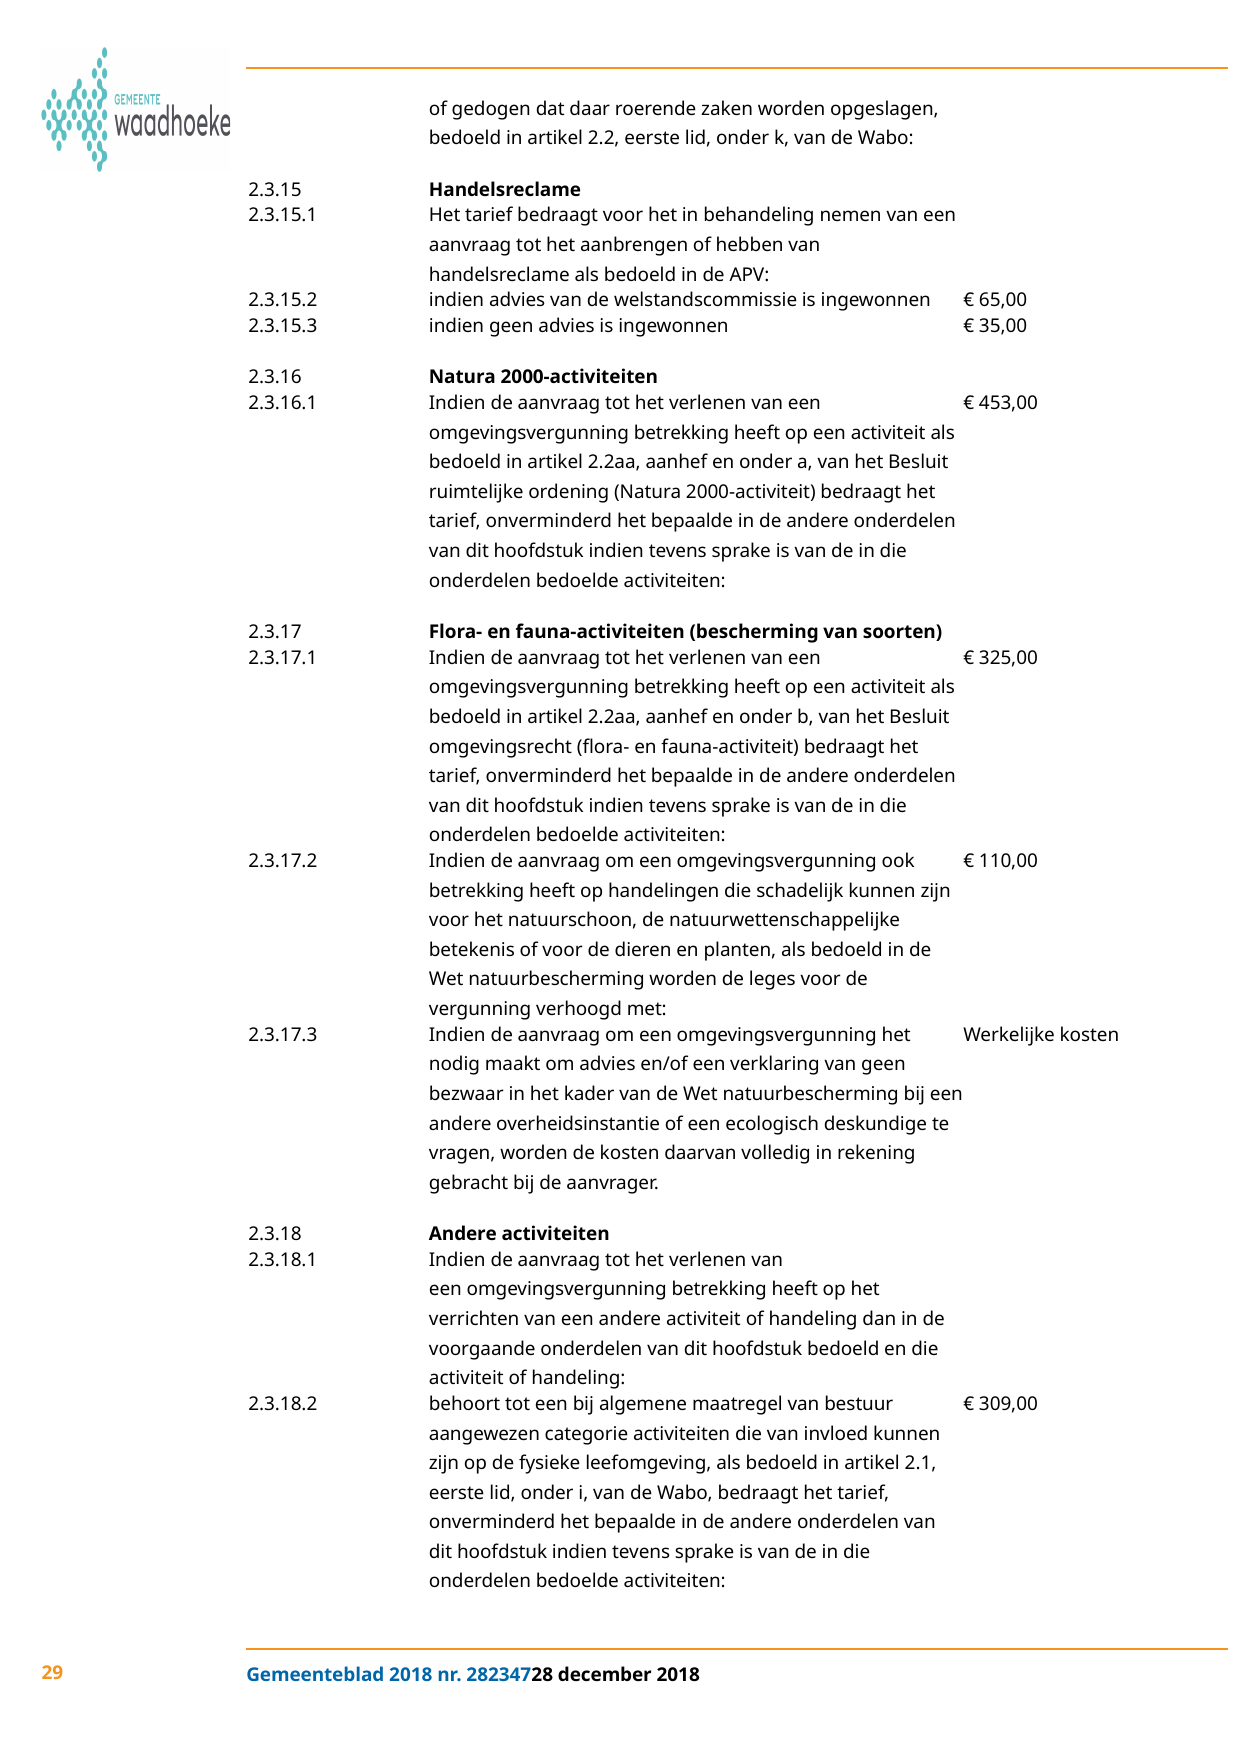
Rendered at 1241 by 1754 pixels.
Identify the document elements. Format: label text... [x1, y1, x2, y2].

table_cell 2.3.18.2 [248, 1390, 429, 1593]
table_cell € 325,00 [963, 644, 1152, 847]
table_cell of gedogen dat daar roerende zaken worden opgeslagen, bedoeld in artikel 2.2, eerste lid, onder k, van de Wabo: [429, 95, 963, 150]
table_cell Het tarief bedraagt voor het in behandeling nemen van een aanvraag tot het aanbrengen of hebben van handelsreclame als bedoeld in de APV: [429, 202, 963, 286]
table_cell behoort tot een bij algemene maatregel van bestuur aangewezen categorie activiteiten die van invloed kunnen zijn op de fysieke leefomgeving, als bedoeld in artikel 2.1, eerste lid, onder i, van de Wabo, bedraagt het tarief, onverminderd het bepaalde in de andere onderdelen van dit hoofdstuk indien tevens sprake is van de in die onderdelen bedoelde activiteiten: [429, 1390, 963, 1593]
table_cell € 110,00 [963, 847, 1152, 1021]
table_cell Werkelijke kosten [963, 1021, 1152, 1194]
table_cell [248, 593, 1152, 618]
table_cell Handelsreclame [429, 176, 963, 202]
table_cell € 65,00 [963, 286, 1152, 312]
table_cell [963, 1246, 1152, 1390]
table_cell € 35,00 [963, 312, 1152, 338]
table_cell Indien de aanvraag tot het verlenen van een omgevingsvergunning betrekking heeft op een activiteit als bedoeld in artikel 2.2aa, aanhef en onder a, van het Besluit ruimtelijke ordening (Natura 2000-activiteit) bedraagt het tarief, onverminderd het bepaalde in de andere onderdelen van dit hoofdstuk indien tevens sprake is van de in die onderdelen bedoelde activiteiten: [429, 389, 963, 593]
table_cell 2.3.17.1 [248, 644, 429, 847]
table_cell 2.3.15.2 [248, 286, 429, 312]
table_cell 2.3.18.1 [248, 1246, 429, 1390]
table_cell Indien de aanvraag om een omgevingsvergunning ook betrekking heeft op handelingen die schadelijk kunnen zijn voor het natuurschoon, de natuurwettenschappelijke betekenis of voor de dieren en planten, als bedoeld in de Wet natuurbescherming worden de leges voor de vergunning verhoogd met: [429, 847, 963, 1021]
table_cell [248, 1195, 1152, 1220]
table_cell Flora- en fauna-activiteiten (bescherming van soorten) [429, 618, 963, 644]
table_cell 2.3.17 [248, 618, 429, 644]
table_cell Indien de aanvraag tot het verlenen van een omgevingsvergunning betrekking heeft op het verrichten van een andere activiteit of handeling dan in de voorgaande onderdelen van dit hoofdstuk bedoeld en die activiteit of handeling: [429, 1246, 963, 1390]
table_cell Natura 2000-activiteiten [429, 364, 963, 389]
table_cell 2.3.15.3 [248, 312, 429, 338]
table_cell 2.3.18 [248, 1220, 429, 1246]
table_cell [248, 338, 429, 364]
table_cell [248, 150, 1152, 176]
table_cell Andere activiteiten [429, 1220, 963, 1246]
table_cell 2.3.16.1 [248, 389, 429, 593]
table_cell 2.3.16 [248, 364, 429, 389]
table_cell indien advies van de welstandscommissie is ingewonnen [429, 286, 963, 312]
table_cell [963, 1220, 1152, 1246]
table_cell 2.3.15 [248, 176, 429, 202]
table_cell € 309,00 [963, 1390, 1152, 1593]
table_cell [963, 95, 1152, 150]
table_cell [963, 338, 1152, 364]
picture [41, 47, 231, 172]
table_cell [429, 338, 963, 364]
table_cell [963, 202, 1152, 286]
table_cell [963, 618, 1152, 644]
table_cell 2.3.17.2 [248, 847, 429, 1021]
table_cell [963, 364, 1152, 389]
table_cell [963, 176, 1152, 202]
table_cell 2.3.17.3 [248, 1021, 429, 1194]
table_cell [248, 95, 429, 150]
table_cell € 453,00 [963, 389, 1152, 593]
table_cell Indien de aanvraag tot het verlenen van een omgevingsvergunning betrekking heeft op een activiteit als bedoeld in artikel 2.2aa, aanhef en onder b, van het Besluit omgevingsrecht (flora- en fauna-activiteit) bedraagt het tarief, onverminderd het bepaalde in de andere onderdelen van dit hoofdstuk indien tevens sprake is van de in die onderdelen bedoelde activiteiten: [429, 644, 963, 847]
table_cell 2.3.15.1 [248, 202, 429, 286]
table_cell Indien de aanvraag om een omgevingsvergunning het nodig maakt om advies en/of een verklaring van geen bezwaar in het kader van de Wet natuurbescherming bij een andere overheidsinstantie of een ecologisch deskundige te vragen, worden de kosten daarvan volledig in rekening gebracht bij de aanvrager. [429, 1021, 963, 1194]
table_cell indien geen advies is ingewonnen [429, 312, 963, 338]
